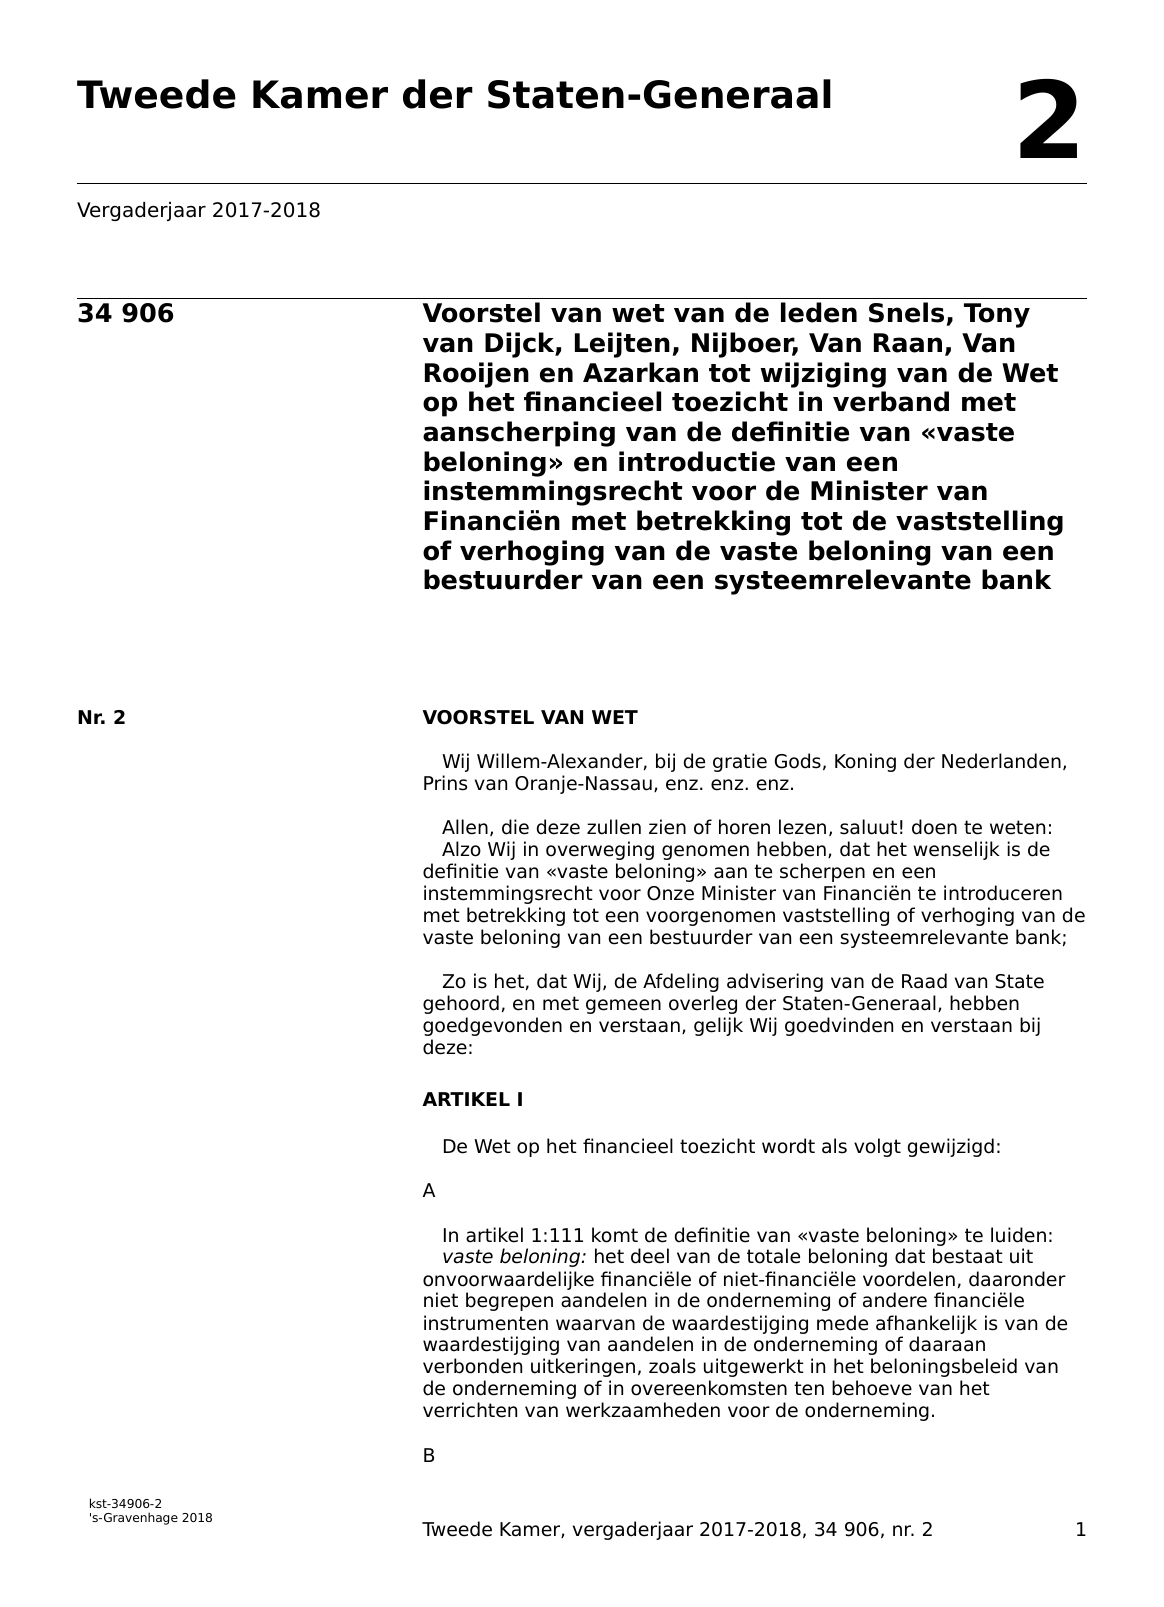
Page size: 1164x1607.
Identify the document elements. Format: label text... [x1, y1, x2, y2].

text kst-34906-2 [88, 1497, 323, 1511]
text De Wet op het financieel toezicht wordt als volgt gewijzigd: [422, 1136, 1087, 1158]
table_header 2 [886, 59, 1087, 183]
text Allen, die deze zullen zien of horen lezen, saluut! doen te weten: [422, 817, 1087, 839]
table_cell Vergaderjaar 2017-2018 [77, 184, 1087, 298]
text Wij Willem-Alexander, bij de gratie Gods, Koning der Nederlanden, Prins van Oranje-Nassau, enz. enz. enz. [422, 751, 1087, 795]
subtitle ARTIKEL I [422, 1089, 1087, 1111]
text B [422, 1444, 1087, 1466]
table_header Tweede Kamer der Staten-Generaal [77, 59, 886, 183]
subtitle Nr. 2 VOORSTEL VAN WET [77, 707, 1087, 729]
text In artikel 1:111 komt de definitie van «vaste beloning» te luiden: [422, 1224, 1087, 1246]
text Alzo Wij in overweging genomen hebben, dat het wenselijk is de definitie van «vaste beloning» aan te scherpen en een instemmingsrecht voor Onze Minister van Financiën te introduceren met betrekking tot een voorgenomen vaststelling of verhoging van de vaste beloning van een bestuurder van een systeemrelevante bank; [422, 839, 1087, 949]
text 's-Gravenhage 2018 [88, 1511, 323, 1525]
subtitle 34 906 Voorstel van wet van de leden Snels, Tony van Dijck, Leijten, Nijboer, Van Raan, Van Rooijen en Azarkan tot wijziging van de Wet op het financieel toezicht in verband met aanscherping van de definitie van «vaste beloning» en introductie van een instemmingsrecht voor de Minister van Financiën met betrekking tot de vaststelling of verhoging van de vaste beloning van een bestuurder van een systeemrelevante bank [77, 299, 1087, 596]
text A [422, 1180, 1087, 1202]
text vaste beloning: het deel van de totale beloning dat bestaat uit onvoorwaardelijke financiële of niet-financiële voordelen, daaronder niet begrepen aandelen in de onderneming of andere financiële instrumenten waarvan de waardestijging mede afhankelijk is van de waardestijging van aandelen in de onderneming of daaraan verbonden uitkeringen, zoals uitgewerkt in het beloningsbeleid van de onderneming of in overeenkomsten ten behoeve van het verrichten van werkzaamheden voor de onderneming. [422, 1246, 1087, 1422]
text Zo is het, dat Wij, de Afdeling advisering van de Raad van State gehoord, en met gemeen overleg der Staten-Generaal, hebben goedgevonden en verstaan, gelijk Wij goedvinden en verstaan bij deze: [422, 971, 1087, 1059]
